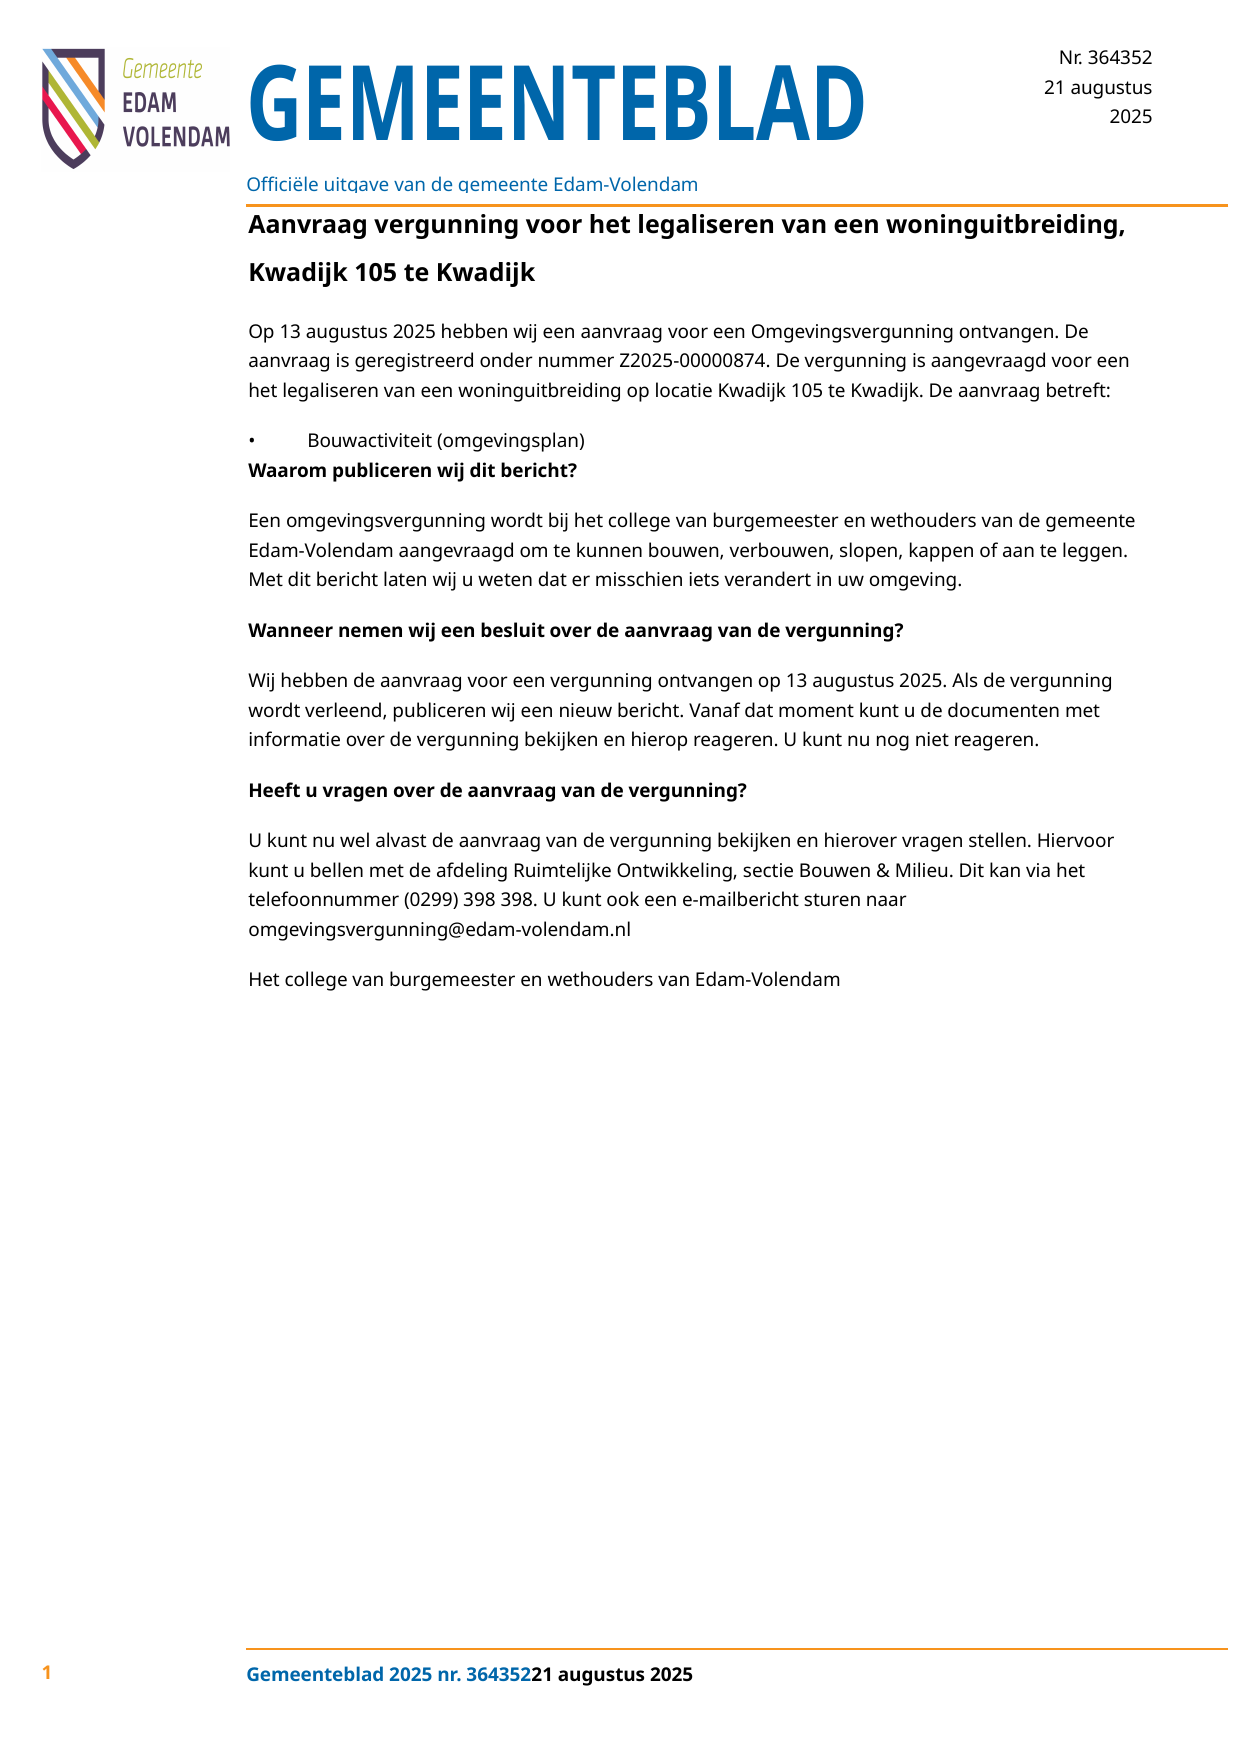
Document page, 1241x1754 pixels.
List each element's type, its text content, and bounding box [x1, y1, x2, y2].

text Waarom publiceren wij dit bericht? [248, 457, 1152, 483]
text U kunt nu wel alvast de aanvraag van de vergunning bekijken en hierover vragen stellen. Hiervoor kunt u bellen met de afdeling Ruimtelijke Ontwikkeling, sectie Bouwen & Milieu. Dit kan via het telefoonnummer (0299) 398 398. U kunt ook een e-mailbericht sturen naar omgevingsvergunning@edam-volendam.nl [248, 827, 1152, 942]
text Op 13 augustus 2025 hebben wij een aanvraag voor een Omgevingsvergunning ontvangen. De aanvraag is geregistreerd onder nummer Z2025-00000874. De vergunning is aangevraagd voor een het legaliseren van een woninguitbreiding op locatie Kwadijk 105 te Kwadijk. De aanvraag betreft: [248, 318, 1152, 403]
text Wanneer nemen wij een besluit over de aanvraag van de vergunning? [248, 617, 1152, 643]
list Bouwactiviteit (omgevingsplan) [248, 427, 1152, 453]
text Aanvraag vergunning voor het legaliseren van een woninguitbreiding, Kwadijk 105 te Kwadijk [248, 207, 1152, 288]
picture [41, 47, 231, 172]
text Heeft u vragen over de aanvraag van de vergunning? [248, 777, 1152, 803]
text Wij hebben de aanvraag voor een vergunning ontvangen op 13 augustus 2025. Als de vergunning wordt verleend, publiceren wij een nieuw bericht. Vanaf dat moment kunt u de documenten met informatie over de vergunning bekijken en hierop reageren. U kunt nu nog niet reageren. [248, 667, 1152, 752]
text Het college van burgemeester en wethouders van Edam-Volendam [248, 967, 1152, 992]
text Een omgevingsvergunning wordt bij het college van burgemeester en wethouders van de gemeente Edam-Volendam aangevraagd om te kunnen bouwen, verbouwen, slopen, kappen of aan te leggen. Met dit bericht laten wij u weten dat er misschien iets verandert in uw omgeving. [248, 507, 1152, 592]
